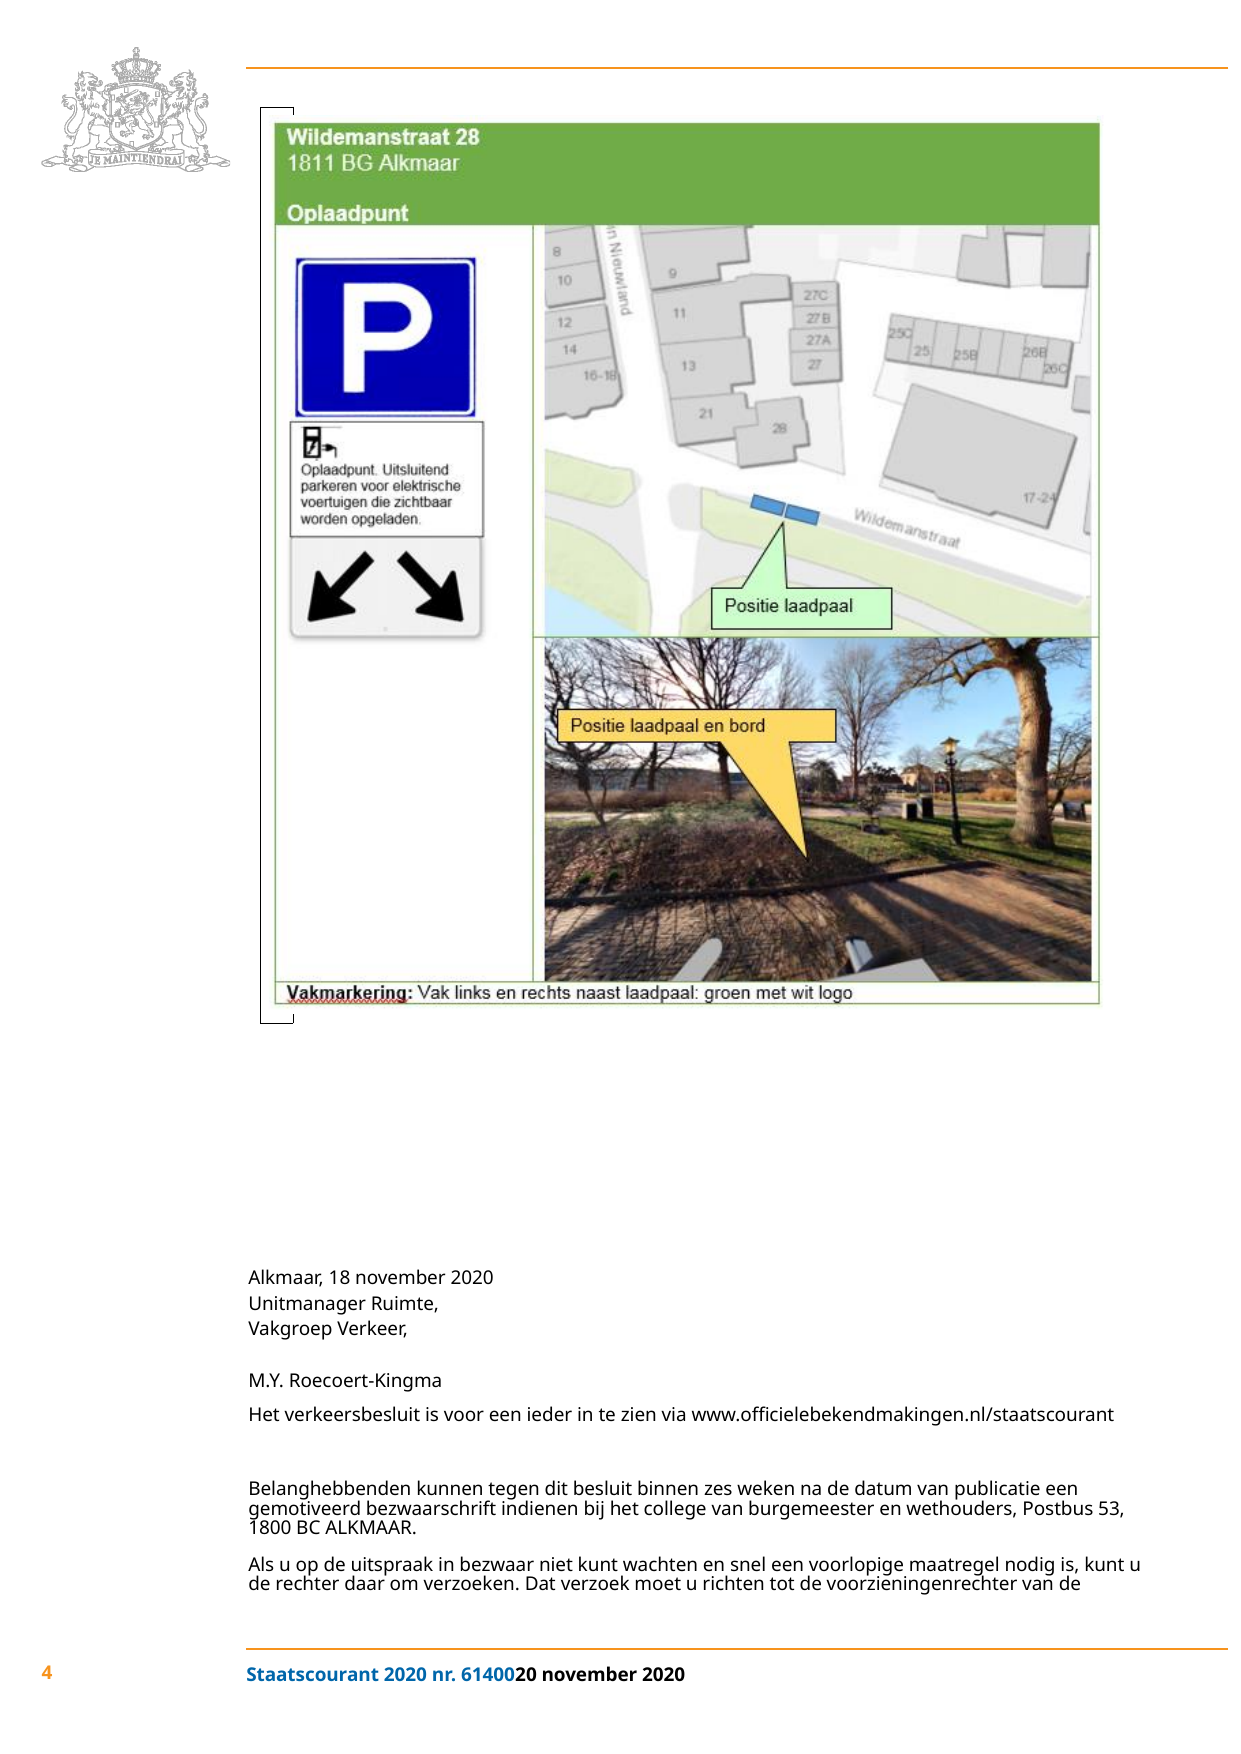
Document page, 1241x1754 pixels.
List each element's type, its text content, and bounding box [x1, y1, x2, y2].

text Unitmanager Ruimte, [248, 1290, 1152, 1316]
picture [41, 47, 231, 172]
text Belanghebbenden kunnen tegen dit besluit binnen zes weken na de datum van publicatie een gemotiveerd bezwaarschrift indienen bij het college van burgemeester en wethouders, Postbus 53, 1800 BC ALKMAAR. [248, 1480, 1152, 1538]
text Vakgroep Verkeer, [248, 1316, 1152, 1341]
text Het verkeersbesluit is voor een ieder in te zien via www.officielebekendmakingen.nl/staatscourant [248, 1406, 1152, 1426]
text M.Y. Roecoert-Kingma [248, 1367, 1152, 1393]
text Alkmaar, 18 november 2020 [248, 1264, 1152, 1290]
text Als u op de uitspraak in bezwaar niet kunt wachten en snel een voorlopige maatregel nodig is, kunt u de rechter daar om verzoeken. Dat verzoek moet u richten tot de voorzieningenrechter van de [248, 1556, 1152, 1594]
picture [268, 115, 1104, 1014]
